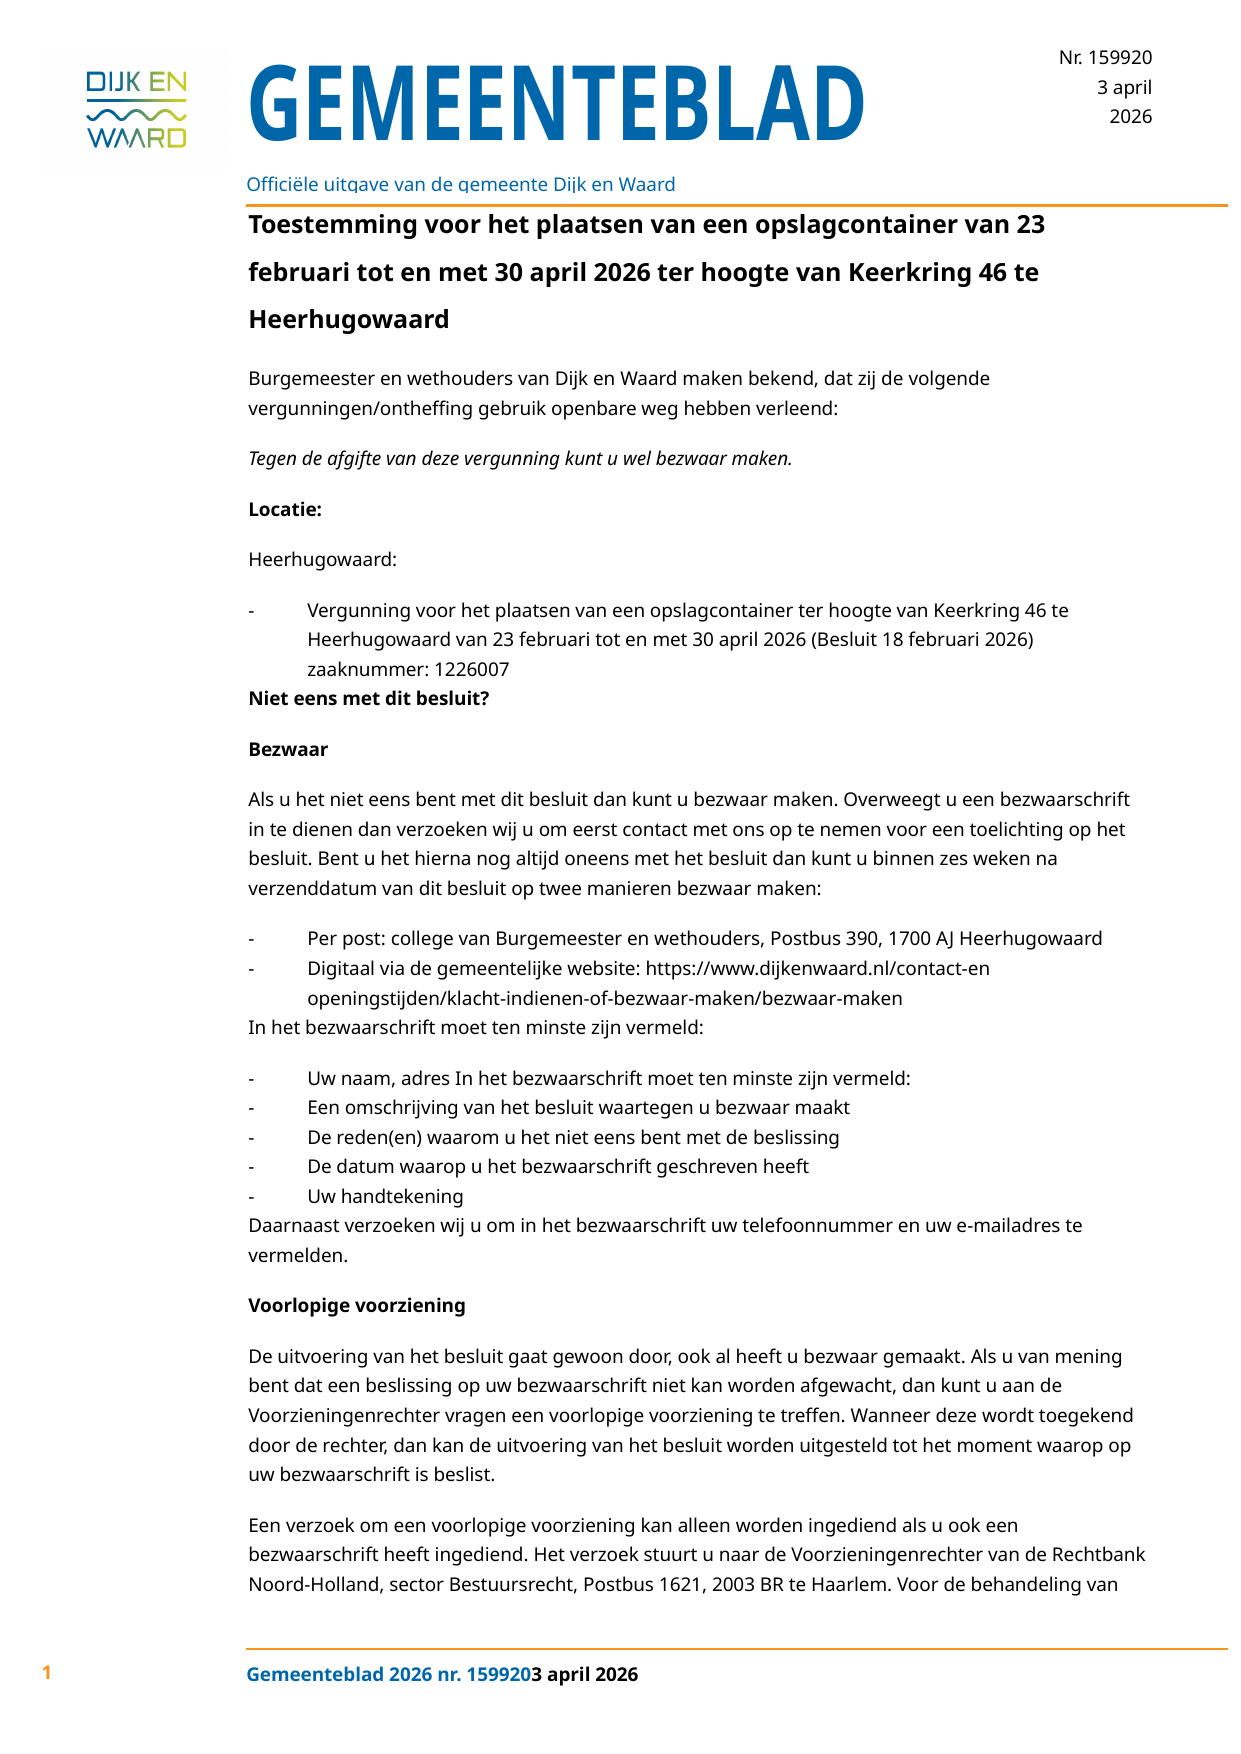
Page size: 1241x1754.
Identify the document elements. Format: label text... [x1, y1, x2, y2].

list Vergunning voor het plaatsen van een opslagcontainer ter hoogte van Keerkring 46 te Heerhugowaard van 23 februari tot en met 30 april 2026 (Besluit 18 februari 2026) zaaknummer: 1226007 [248, 597, 1152, 682]
text Tegen de afgifte van deze vergunning kunt u wel bezwaar maken. [248, 446, 1152, 471]
text De uitvoering van het besluit gaat gewoon door, ook al heeft u bezwaar gemaakt. Als u van mening bent dat een beslissing op uw bezwaarschrift niet kan worden afgewacht, dan kunt u aan de Voorzieningenrechter vragen een voorlopige voorziening te treffen. Wanneer deze wordt toegekend door de rechter, dan kan de uitvoering van het besluit worden uitgesteld tot het moment waarop op uw bezwaarschrift is beslist. [248, 1343, 1152, 1487]
text Heerhugowaard: [248, 546, 1152, 572]
picture [41, 47, 231, 172]
list De datum waarop u het bezwaarschrift geschreven heeft [248, 1153, 1152, 1179]
text Daarnaast verzoeken wij u om in het bezwaarschrift uw telefoonnummer en uw e-mailadres te vermelden. [248, 1213, 1152, 1268]
text Niet eens met dit besluit? [248, 686, 1152, 711]
text Bezwaar [248, 736, 1152, 762]
text Burgemeester en wethouders van Dijk en Waard maken bekend, dat zij de volgende vergunningen/ontheffing gebruik openbare weg hebben verleend: [248, 366, 1152, 421]
text Als u het niet eens bent met dit besluit dan kunt u bezwaar maken. Overweegt u een bezwaarschrift in te dienen dan verzoeken wij u om eerst contact met ons op te nemen voor een toelichting op het besluit. Bent u het hierna nog altijd oneens met het besluit dan kunt u binnen zes weken na verzenddatum van dit besluit op twee manieren bezwaar maken: [248, 786, 1152, 901]
text Voorlopige voorziening [248, 1293, 1152, 1318]
list openingstijden/klacht-indienen-of-bezwaar-maken/bezwaar-maken [248, 985, 1152, 1010]
list Digitaal via de gemeentelijke website: https://www.dijkenwaard.nl/contact-en [248, 955, 1152, 981]
text In het bezwaarschrift moet ten minste zijn vermeld: [248, 1014, 1152, 1040]
list Uw handtekening [248, 1183, 1152, 1209]
list Per post: college van Burgemeester en wethouders, Postbus 390, 1700 AJ Heerhugowaard [248, 926, 1152, 951]
list De reden(en) waarom u het niet eens bent met de beslissing [248, 1124, 1152, 1149]
list Een omschrijving van het besluit waartegen u bezwaar maakt [248, 1094, 1152, 1120]
list Uw naam, adres In het bezwaarschrift moet ten minste zijn vermeld: [248, 1065, 1152, 1090]
text Locatie: [248, 496, 1152, 522]
text Een verzoek om een voorlopige voorziening kan alleen worden ingediend als u ook een bezwaarschrift heeft ingediend. Het verzoek stuurt u naar de Voorzieningenrechter van de Rechtbank Noord-Holland, sector Bestuursrecht, Postbus 1621, 2003 BR te Haarlem. Voor de behandeling van [248, 1512, 1152, 1597]
text Toestemming voor het plaatsen van een opslagcontainer van 23 februari tot en met 30 april 2026 ter hoogte van Keerkring 46 te Heerhugowaard [248, 207, 1152, 336]
